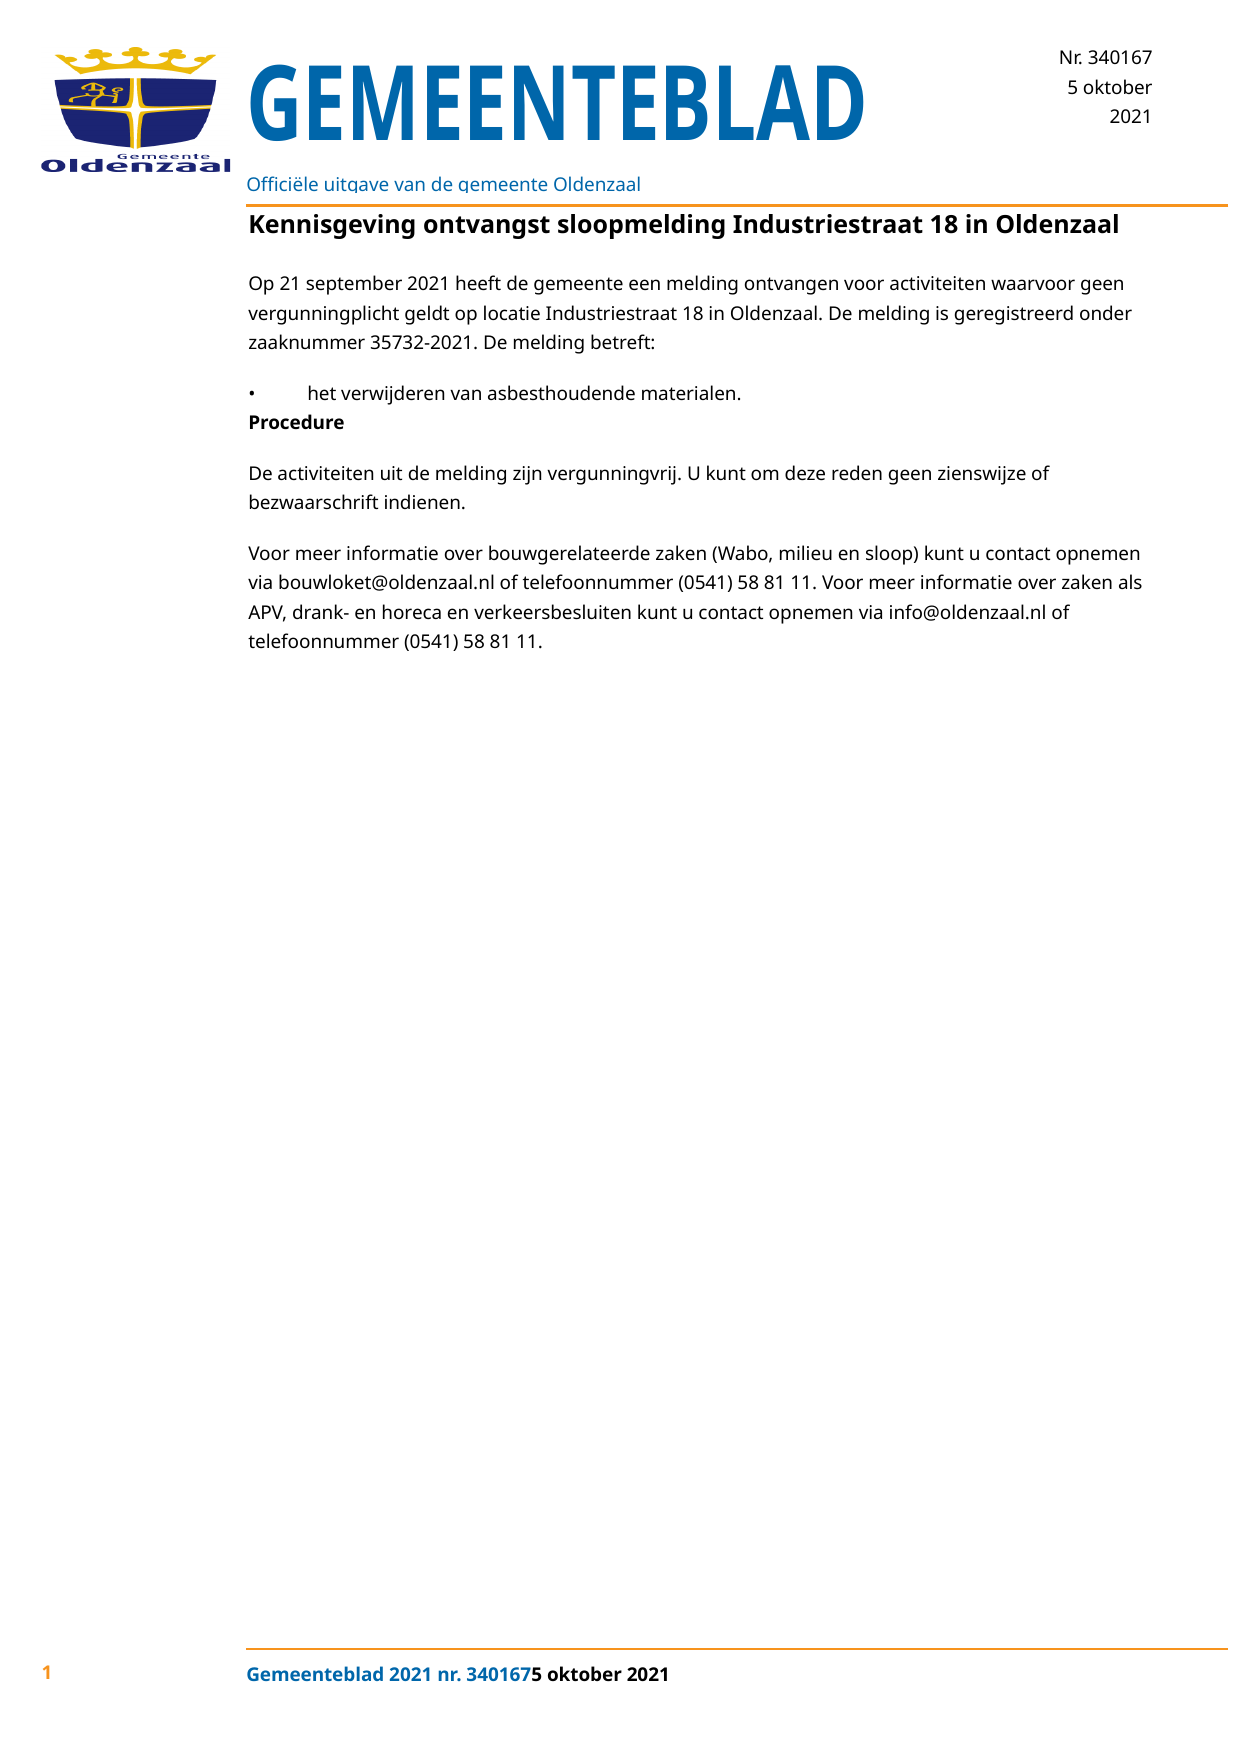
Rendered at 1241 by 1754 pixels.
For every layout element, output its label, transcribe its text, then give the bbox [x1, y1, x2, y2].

picture [41, 47, 231, 172]
text Op 21 september 2021 heeft de gemeente een melding ontvangen voor activiteiten waarvoor geen vergunningplicht geldt op locatie Industriestraat 18 in Oldenzaal. De melding is geregistreerd onder zaaknummer 35732-2021. De melding betreft: [248, 270, 1152, 355]
list het verwijderen van asbesthoudende materialen. [248, 380, 1152, 406]
text De activiteiten uit de melding zijn vergunningvrij. U kunt om deze reden geen zienswijze of bezwaarschrift indienen. [248, 460, 1152, 515]
text Procedure [248, 409, 1152, 435]
text Voor meer informatie over bouwgerelateerde zaken (Wabo, milieu en sloop) kunt u contact opnemen via bouwloket@oldenzaal.nl of telefoonnummer (0541) 58 81 11. Voor meer informatie over zaken als APV, drank- en horeca en verkeersbesluiten kunt u contact opnemen via info@oldenzaal.nl of telefoonnummer (0541) 58 81 11. [248, 540, 1152, 654]
text Kennisgeving ontvangst sloopmelding Industriestraat 18 in Oldenzaal [248, 207, 1152, 241]
